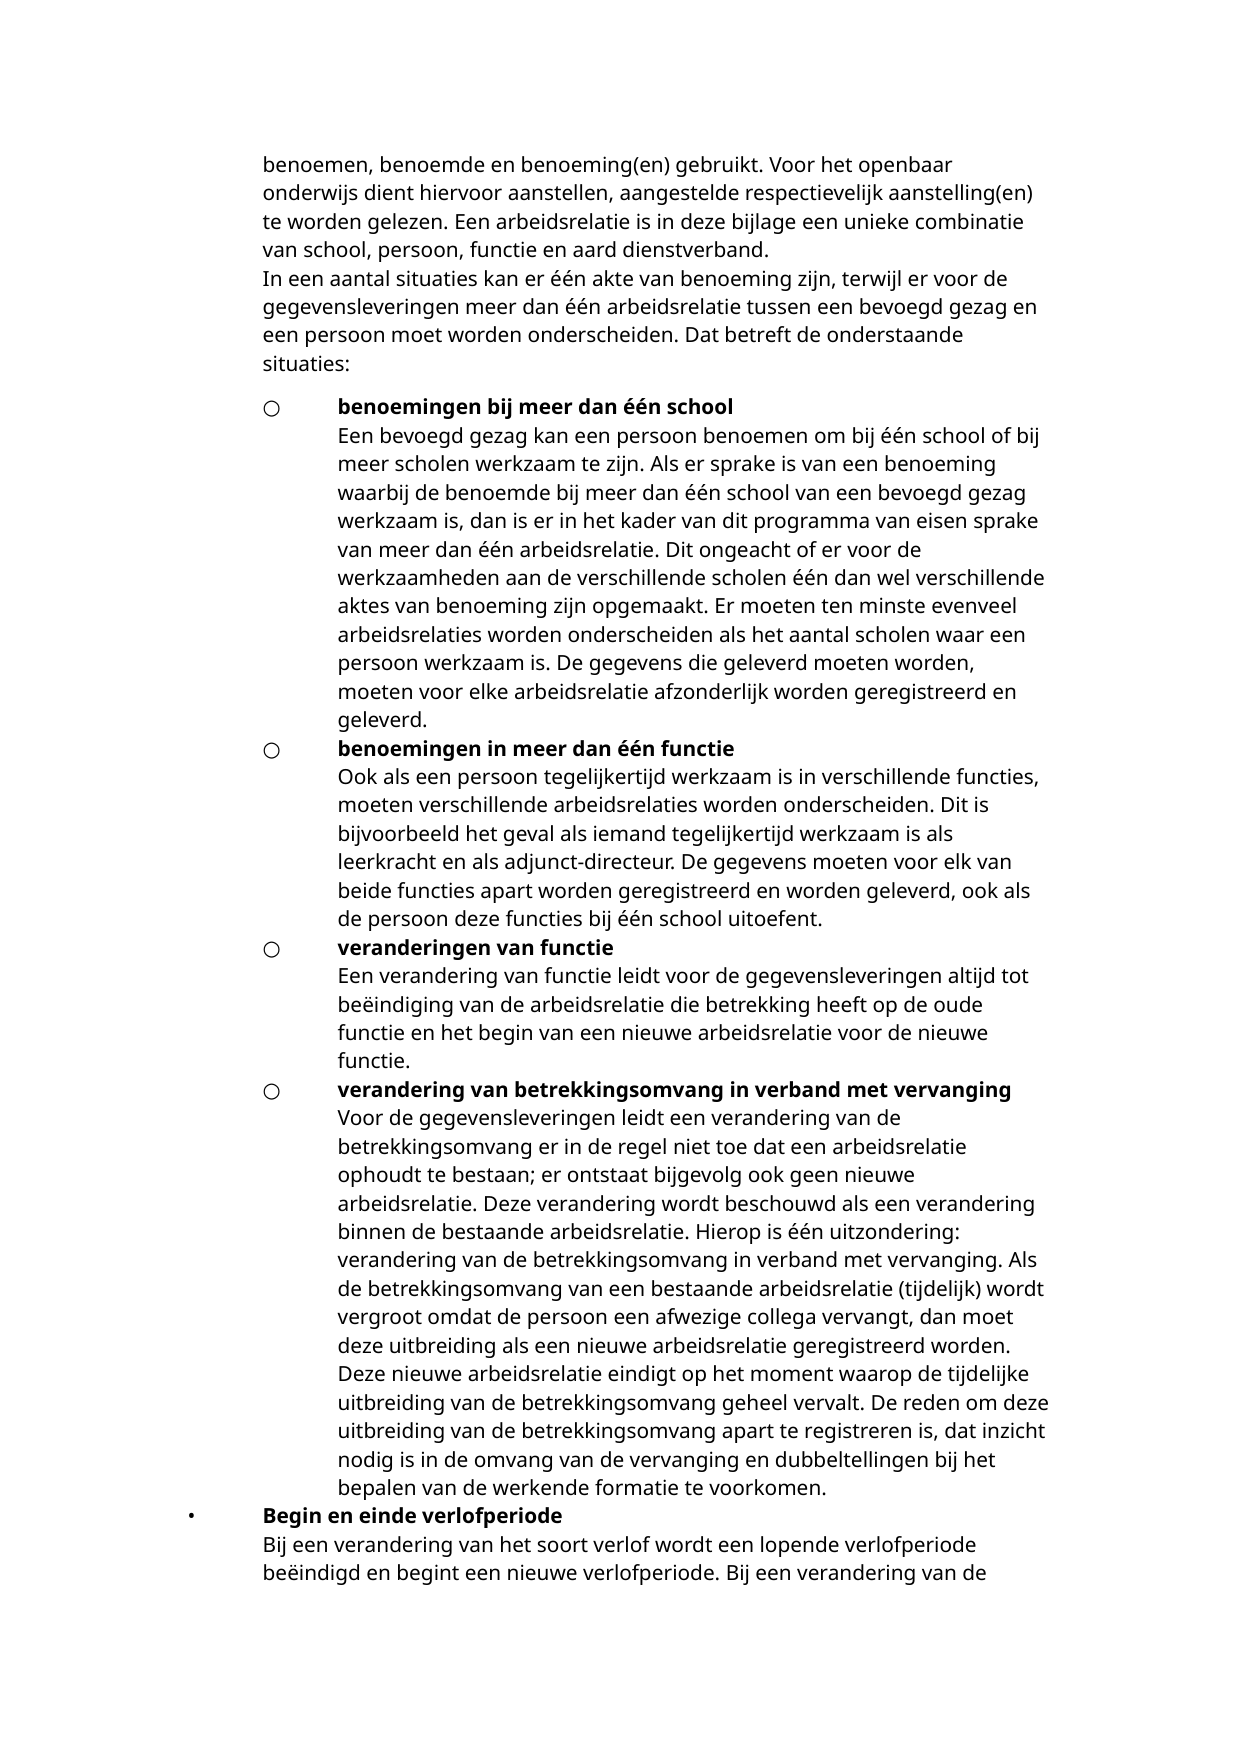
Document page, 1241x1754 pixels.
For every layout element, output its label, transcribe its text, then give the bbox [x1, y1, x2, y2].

list Voor de gegevensleveringen leidt een verandering van de betrekkingsomvang er in de regel niet toe dat een arbeidsrelatie ophoudt te bestaan; er ontstaat bijgevolg ook geen nieuwe arbeidsrelatie. Deze verandering wordt beschouwd als een verandering binnen de bestaande arbeidsrelatie. Hierop is één uitzondering: verandering van de betrekkingsomvang in verband met vervanging. Als de betrekkingsomvang van een bestaande arbeidsrelatie (tijdelijk) wordt vergroot omdat de persoon een afwezige collega vervangt, dan moet deze uitbreiding als een nieuwe arbeidsrelatie geregistreerd worden. [262, 1103, 1053, 1359]
list In een aantal situaties kan er één akte van benoeming zijn, terwijl er voor de gegevensleveringen meer dan één arbeidsrelatie tussen een bevoegd gezag en een persoon moet worden onderscheiden. Dat betreft de onderstaande situaties: [187, 264, 1053, 377]
list veranderingen van functie [262, 933, 1053, 961]
list verandering van betrekkingsomvang in verband met vervanging [262, 1075, 1053, 1103]
list Begin en einde verlofperiode [187, 1502, 1053, 1530]
list benoemingen bij meer dan één school [262, 392, 1053, 421]
list Bij een verandering van het soort verlof wordt een lopende verlofperiode beëindigd en begint een nieuwe verlofperiode. Bij een verandering van de [187, 1530, 1053, 1587]
list Een bevoegd gezag kan een persoon benoemen om bij één school of bij meer scholen werkzaam te zijn. Als er sprake is van een benoeming waarbij de benoemde bij meer dan één school van een bevoegd gezag werkzaam is, dan is er in het kader van dit programma van eisen sprake van meer dan één arbeidsrelatie. Dit ongeacht of er voor de werkzaamheden aan de verschillende scholen één dan wel verschillende aktes van benoeming zijn opgemaakt. Er moeten ten minste evenveel arbeidsrelaties worden onderscheiden als het aantal scholen waar een persoon werkzaam is. De gegevens die geleverd moeten worden, moeten voor elke arbeidsrelatie afzonderlijk worden geregistreerd en geleverd. [262, 421, 1053, 734]
list Een verandering van functie leidt voor de gegevensleveringen altijd tot beëindiging van de arbeidsrelatie die betrekking heeft op de oude functie en het begin van een nieuwe arbeidsrelatie voor de nieuwe functie. [262, 961, 1053, 1075]
list benoemen, benoemde en benoeming(en) gebruikt. Voor het openbaar onderwijs dient hiervoor aanstellen, aangestelde respectievelijk aanstelling(en) te worden gelezen. Een arbeidsrelatie is in deze bijlage een unieke combinatie van school, persoon, functie en aard dienstverband. [187, 150, 1053, 264]
list benoemingen in meer dan één functie [262, 734, 1053, 762]
list Deze nieuwe arbeidsrelatie eindigt op het moment waarop de tijdelijke uitbreiding van de betrekkingsomvang geheel vervalt. De reden om deze uitbreiding van de betrekkingsomvang apart te registreren is, dat inzicht nodig is in de omvang van de vervanging en dubbeltellingen bij het bepalen van de werkende formatie te voorkomen. [262, 1359, 1053, 1502]
list Ook als een persoon tegelijkertijd werkzaam is in verschillende functies, moeten verschillende arbeidsrelaties worden onderscheiden. Dit is bijvoorbeeld het geval als iemand tegelijkertijd werkzaam is als leerkracht en als adjunct-directeur. De gegevens moeten voor elk van beide functies apart worden geregistreerd en worden geleverd, ook als de persoon deze functies bij één school uitoefent. [262, 762, 1053, 933]
